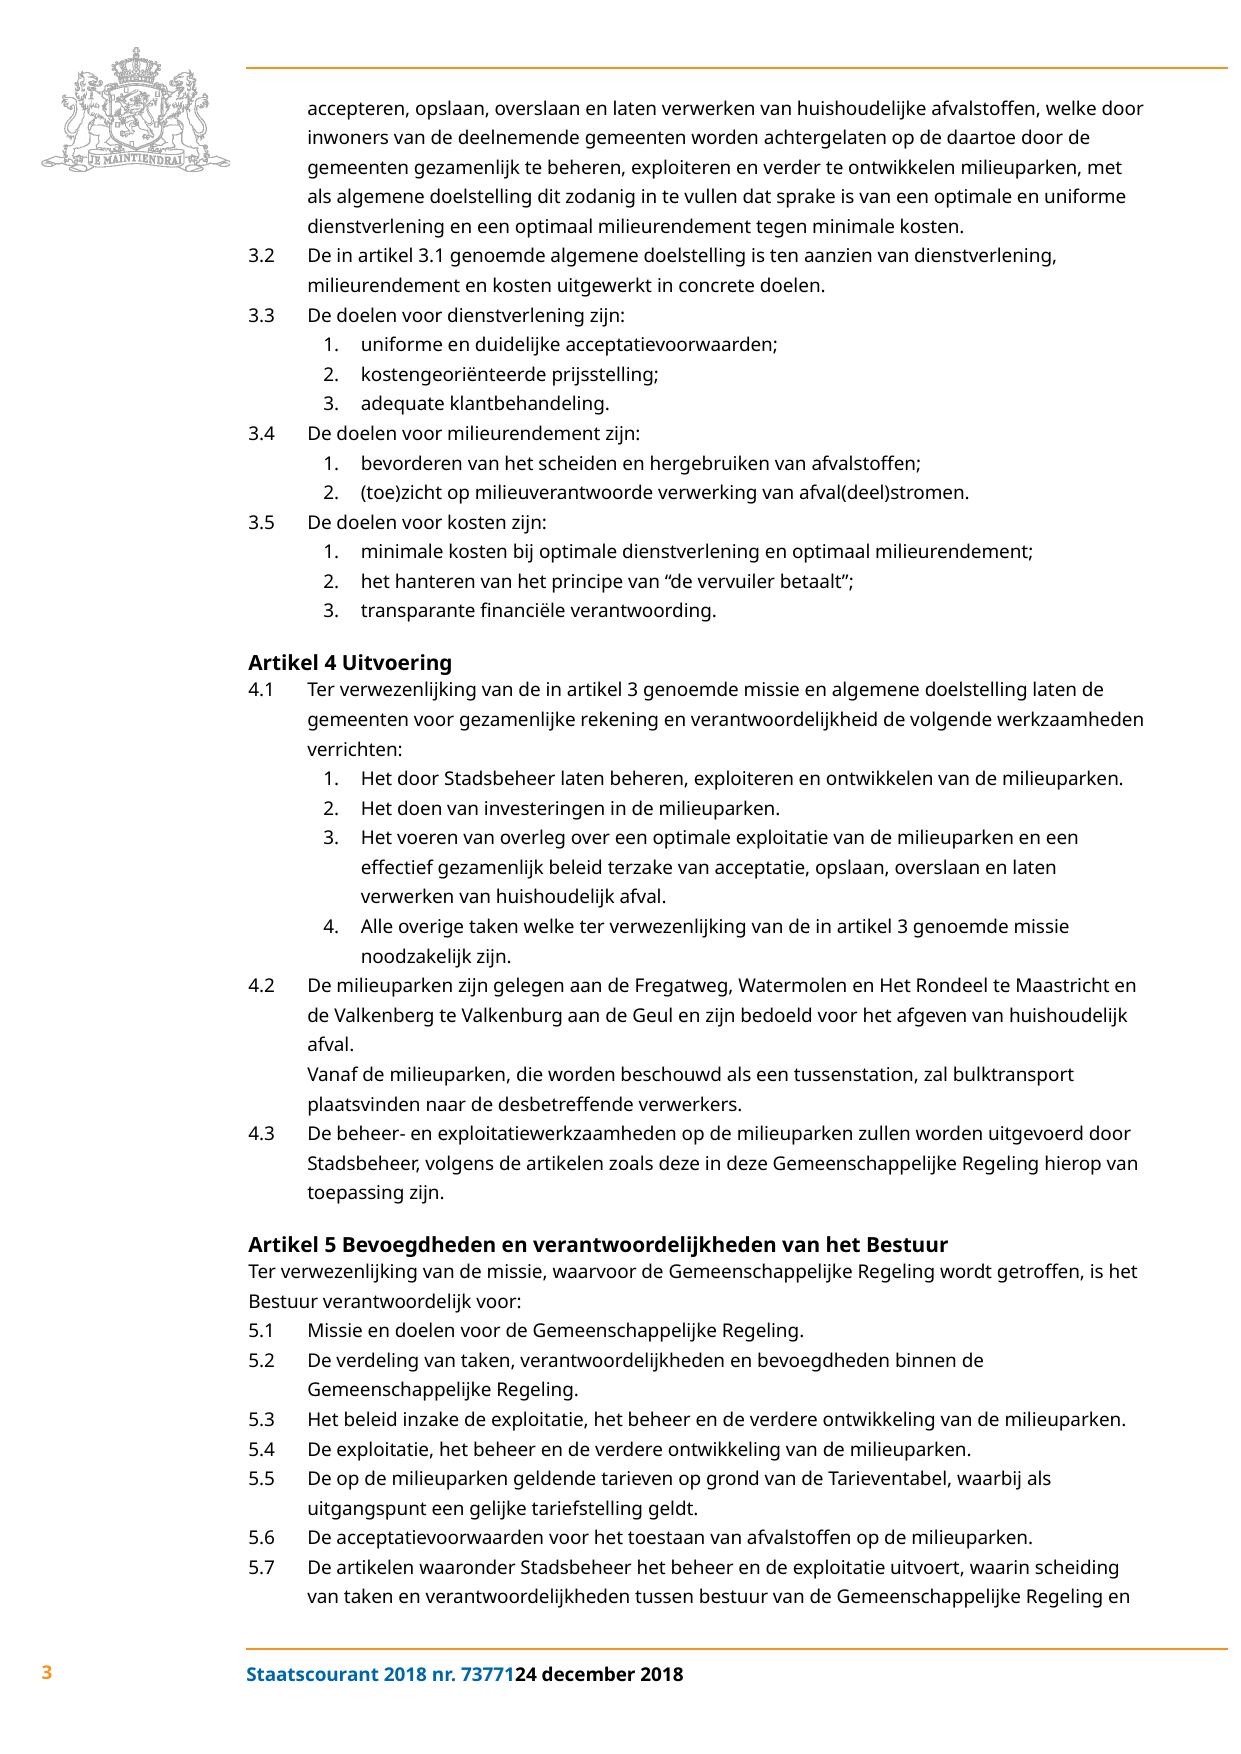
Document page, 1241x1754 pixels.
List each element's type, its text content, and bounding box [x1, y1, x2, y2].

list De milieuparken zijn gelegen aan de Fregatweg, Watermolen en Het Rondeel te Maastricht en de Valkenberg te Valkenburg aan de Geul en zijn bedoeld voor het afgeven van huishoudelijk afval. [248, 972, 1152, 1057]
list Het door Stadsbeheer laten beheren, exploiteren en ontwikkelen van de milieuparken. [323, 765, 1152, 791]
picture [41, 47, 231, 172]
list Het beleid inzake de exploitatie, het beheer en de verdere ontwikkeling van de milieuparken. [248, 1406, 1152, 1432]
list Vanaf de milieuparken, die worden beschouwd als een tussenstation, zal bulktransport plaatsvinden naar de desbetreffende verwerkers. [248, 1061, 1152, 1116]
list uniforme en duidelijke acceptatievoorwaarden; [323, 331, 1152, 357]
list adequate klantbehandeling. [323, 391, 1152, 416]
list het hanteren van het principe van “de vervuiler betaalt”; [323, 568, 1152, 594]
list Het voeren van overleg over een optimale exploitatie van de milieuparken en een effectief gezamenlijk beleid terzake van acceptatie, opslaan, overslaan en laten verwerken van huishoudelijk afval. [323, 824, 1152, 909]
list (toe)zicht op milieuverantwoorde verwerking van afval(deel)stromen. [323, 479, 1152, 505]
list De doelen voor kosten zijn: [248, 509, 1152, 535]
list De in artikel 3.1 genoemde algemene doelstelling is ten aanzien van dienstverlening, milieurendement en kosten uitgewerkt in concrete doelen. [248, 243, 1152, 298]
list Ter verwezenlijking van de in artikel 3 genoemde missie en algemene doelstelling laten de gemeenten voor gezamenlijke rekening en verantwoordelijkheid de volgende werkzaamheden verrichten: [248, 677, 1152, 761]
list Het doen van investeringen in de milieuparken. [323, 795, 1152, 821]
list De artikelen waaronder Stadsbeheer het beheer en de exploitatie uitvoert, waarin scheiding van taken en verantwoordelijkheden tussen bestuur van de Gemeenschappelijke Regeling en [248, 1554, 1152, 1609]
list accepteren, opslaan, overslaan en laten verwerken van huishoudelijke afvalstoffen, welke door inwoners van de deelnemende gemeenten worden achtergelaten op de daartoe door de gemeenten gezamenlijk te beheren, exploiteren en verder te ontwikkelen milieuparken, met als algemene doelstelling dit zodanig in te vullen dat sprake is van een optimale en uniforme dienstverlening en een optimaal milieurendement tegen minimale kosten. [248, 95, 1152, 239]
list De exploitatie, het beheer en de verdere ontwikkeling van de milieuparken. [248, 1436, 1152, 1462]
list De doelen voor milieurendement zijn: [248, 420, 1152, 446]
list De verdeling van taken, verantwoordelijkheden en bevoegdheden binnen de Gemeenschappelijke Regeling. [248, 1347, 1152, 1402]
list bevorderen van het scheiden en hergebruiken van afvalstoffen; [323, 450, 1152, 476]
text Ter verwezenlijking van de missie, waarvoor de Gemeenschappelijke Regeling wordt getroffen, is het Bestuur verantwoordelijk voor: [248, 1258, 1152, 1314]
list De op de milieuparken geldende tarieven op grond van de Tarieventabel, waarbij als uitgangspunt een gelijke tariefstelling geldt. [248, 1465, 1152, 1521]
list Alle overige taken welke ter verwezenlijking van de in artikel 3 genoemde missie noodzakelijk zijn. [323, 913, 1152, 968]
text Artikel 4 Uitvoering [248, 648, 1152, 677]
text Artikel 5 Bevoegdheden en verantwoordelijkheden van het Bestuur [248, 1230, 1152, 1258]
list kostengeoriënteerde prijsstelling; [323, 361, 1152, 387]
list De doelen voor dienstverlening zijn: [248, 302, 1152, 328]
list minimale kosten bij optimale dienstverlening en optimaal milieurendement; [323, 538, 1152, 564]
list De acceptatievoorwaarden voor het toestaan van afvalstoffen op de milieuparken. [248, 1524, 1152, 1550]
list Missie en doelen voor de Gemeenschappelijke Regeling. [248, 1317, 1152, 1343]
list De beheer- en exploitatiewerkzaamheden op de milieuparken zullen worden uitgevoerd door Stadsbeheer, volgens de artikelen zoals deze in deze Gemeenschappelijke Regeling hierop van toepassing zijn. [248, 1120, 1152, 1205]
list transparante financiële verantwoording. [323, 598, 1152, 623]
